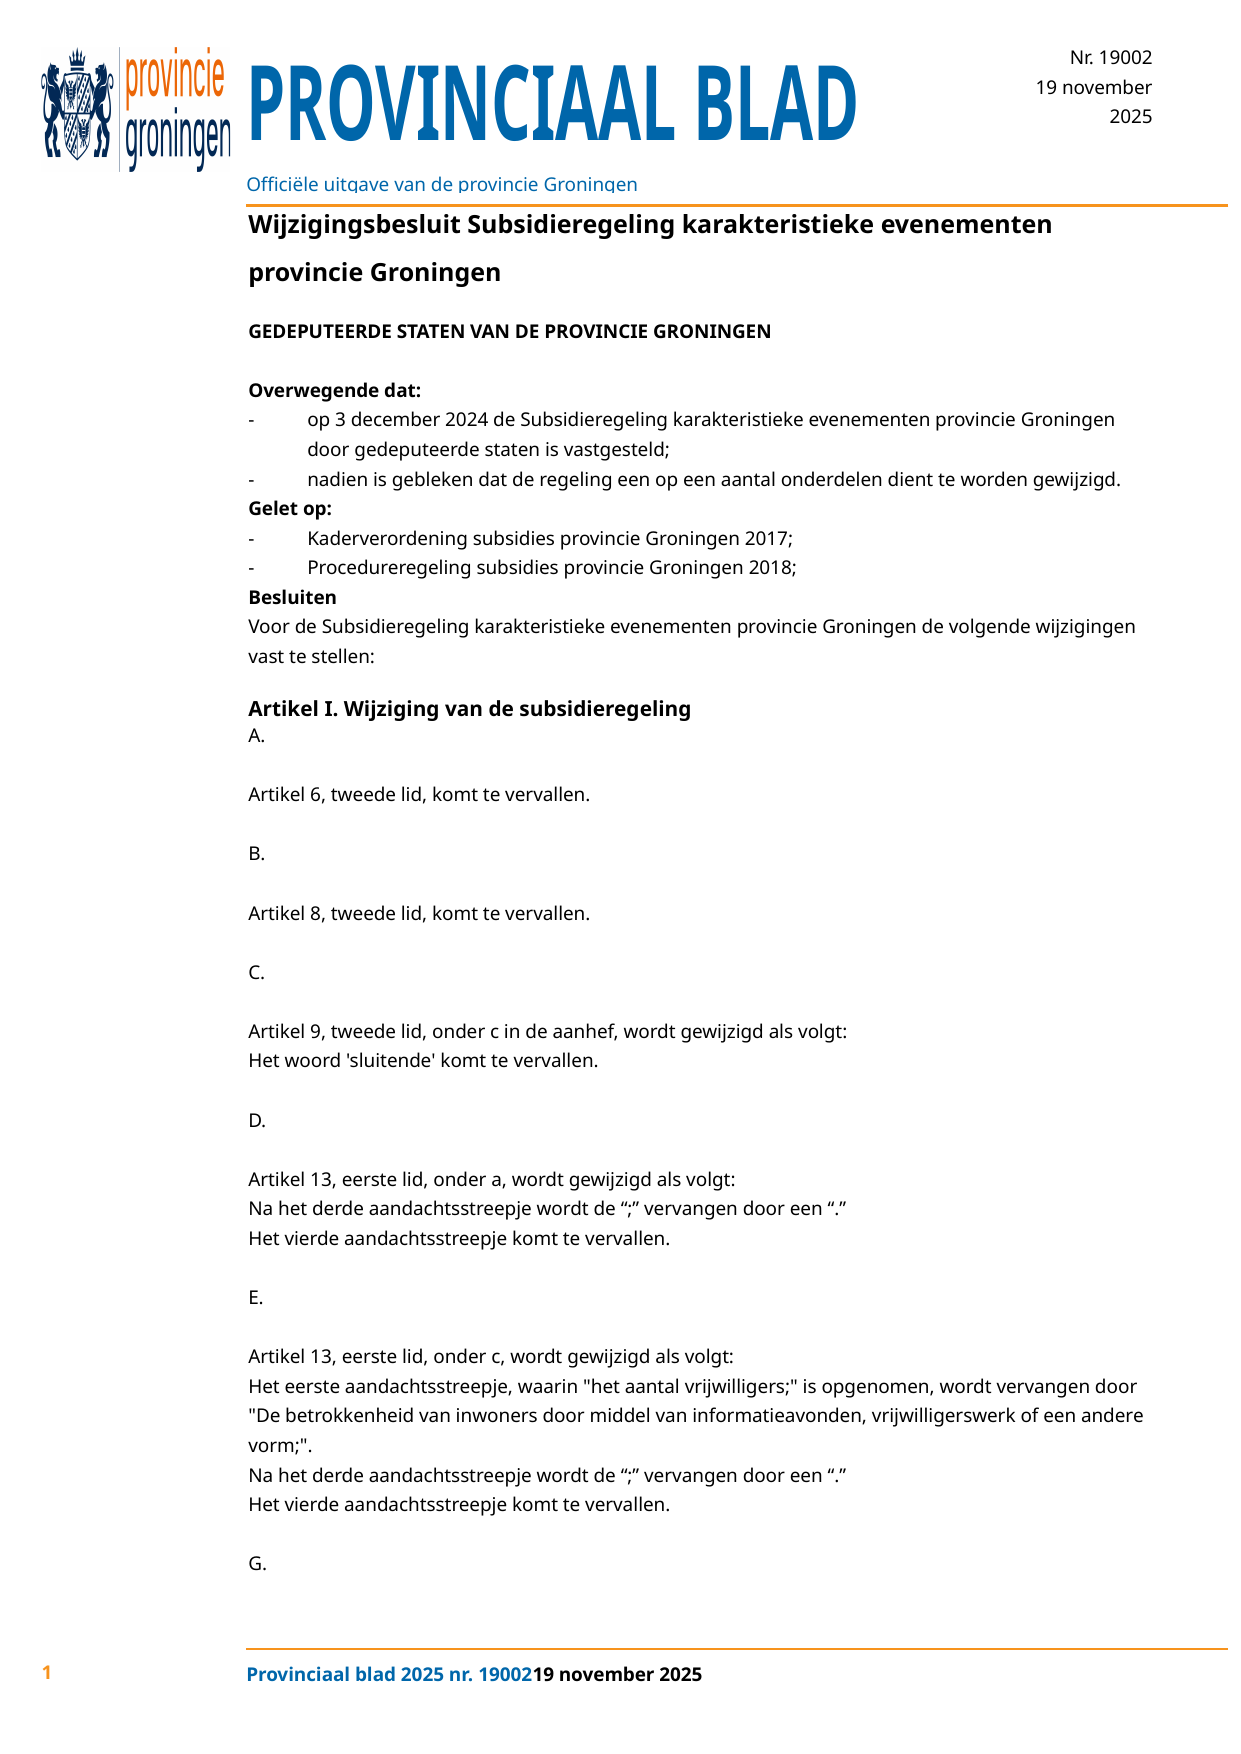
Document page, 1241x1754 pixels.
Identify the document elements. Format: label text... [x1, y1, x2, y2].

text Artikel 6, tweede lid, komt te vervallen. [248, 781, 1152, 807]
text Artikel 13, eerste lid, onder a, wordt gewijzigd als volgt: [248, 1166, 1152, 1192]
text Het woord 'sluitende' komt te vervallen. [248, 1048, 1152, 1073]
picture [41, 47, 231, 172]
text Het vierde aandachtsstreepje komt te vervallen. [248, 1225, 1152, 1251]
text Artikel 13, eerste lid, onder c, wordt gewijzigd als volgt: [248, 1343, 1152, 1369]
text A. [248, 722, 1152, 748]
text Gelet op: [248, 495, 1152, 521]
text Artikel 8, tweede lid, komt te vervallen. [248, 900, 1152, 925]
text Voor de Subsidieregeling karakteristieke evenementen provincie Groningen de volgende wijzigingen vast te stellen: [248, 614, 1152, 669]
text D. [248, 1107, 1152, 1132]
text Het vierde aandachtsstreepje komt te vervallen. [248, 1491, 1152, 1517]
list nadien is gebleken dat de regeling een op een aantal onderdelen dient te worden gewijzigd. [248, 466, 1152, 492]
text Besluiten [248, 584, 1152, 610]
list Procedureregeling subsidies provincie Groningen 2018; [248, 554, 1152, 580]
list op 3 december 2024 de Subsidieregeling karakteristieke evenementen provincie Groningen door gedeputeerde staten is vastgesteld; [248, 407, 1152, 462]
text Artikel 9, tweede lid, onder c in de aanhef, wordt gewijzigd als volgt: [248, 1018, 1152, 1044]
text GEDEPUTEERDE STATEN VAN DE PROVINCIE GRONINGEN [248, 318, 1152, 344]
text G. [248, 1551, 1152, 1576]
text E. [248, 1284, 1152, 1310]
text Wijzigingsbesluit Subsidieregeling karakteristieke evenementen provincie Groningen [248, 207, 1152, 288]
list Kaderverordening subsidies provincie Groningen 2017; [248, 525, 1152, 551]
text Na het derde aandachtsstreepje wordt de “;” vervangen door een “.” [248, 1196, 1152, 1221]
text B. [248, 841, 1152, 866]
text Overwegende dat: [248, 377, 1152, 403]
text Na het derde aandachtsstreepje wordt de “;” vervangen door een “.” [248, 1462, 1152, 1487]
text Het eerste aandachtsstreepje, waarin "het aantal vrijwilligers;" is opgenomen, wordt vervangen door "De betrokkenheid van inwoners door middel van informatieavonden, vrijwilligerswerk of een andere vorm;". [248, 1373, 1152, 1458]
text Artikel I. Wijziging van de subsidieregeling [248, 694, 1152, 722]
text C. [248, 959, 1152, 984]
